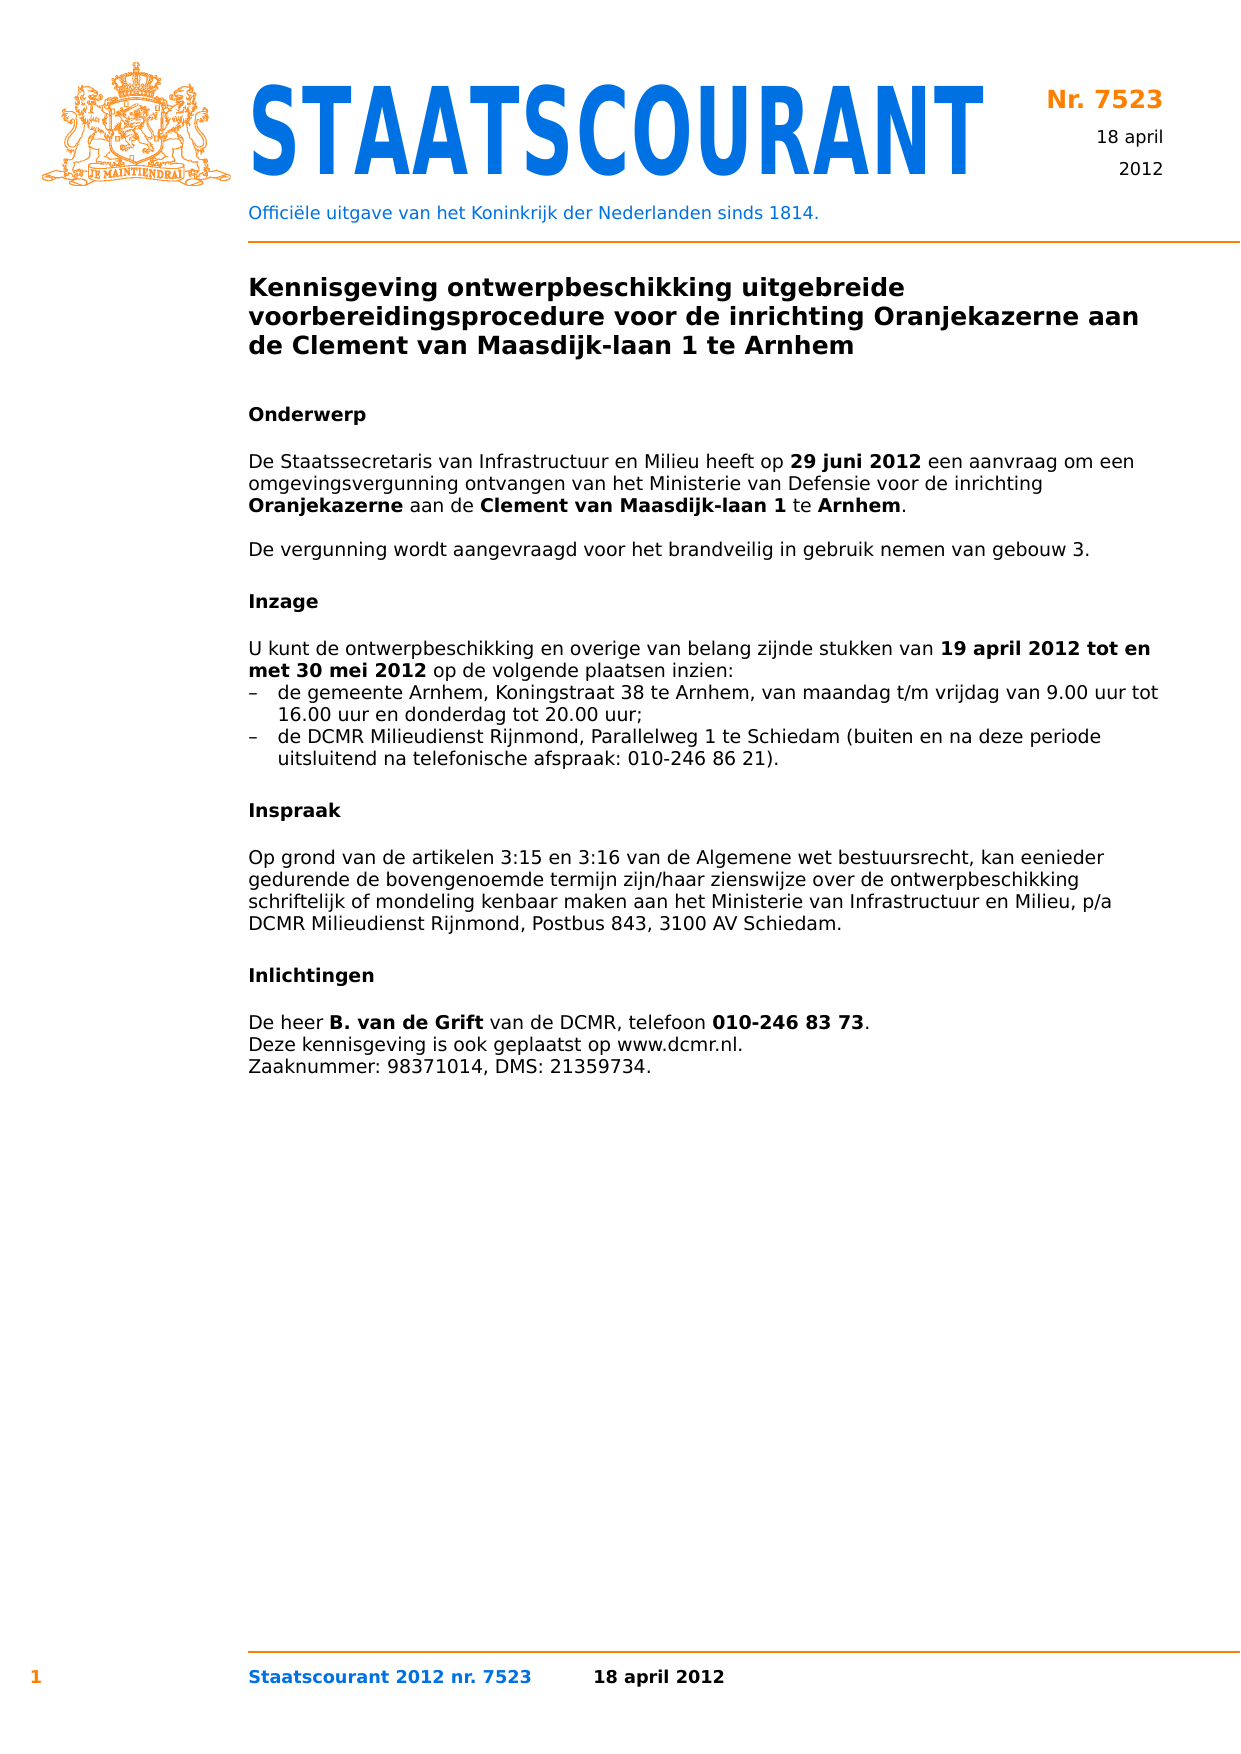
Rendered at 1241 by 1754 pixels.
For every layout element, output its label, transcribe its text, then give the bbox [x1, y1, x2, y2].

picture [41, 62, 231, 186]
table_cell 2012 [998, 153, 1240, 203]
table_header STAATSCOURANT [248, 62, 998, 203]
text – de gemeente Arnhem, Koningstraat 38 te Arnhem, van maandag t/m vrijdag van 9.00 uur tot 16.00 uur en donderdag tot 20.00 uur; [248, 682, 1163, 726]
text U kunt de ontwerpbeschikking en overige van belang zijnde stukken van 19 april 2012 tot en met 30 mei 2012 op de volgende plaatsen inzien: [248, 638, 1163, 682]
text De vergunning wordt aangevraagd voor het brandveilig in gebruik nemen van gebouw 3. [248, 539, 1163, 561]
text Deze kennisgeving is ook geplaatst op www.dcmr.nl. [248, 1034, 1163, 1056]
text Op grond van de artikelen 3:15 en 3:16 van de Algemene wet bestuursrecht, kan eenieder gedurende de bovengenoemde termijn zijn/haar zienswijze over de ontwerpbeschikking schriftelijk of mondeling kenbaar maken aan het Ministerie van Infrastructuur en Milieu, p/a DCMR Milieudienst Rijnmond, Postbus 843, 3100 AV Schiedam. [248, 847, 1163, 935]
subtitle Onderwerp [248, 404, 1163, 426]
subtitle Inspraak [248, 800, 1163, 822]
text De Staatssecretaris van Infrastructuur en Milieu heeft op 29 juni 2012 een aanvraag om een omgevingsvergunning ontvangen van het Ministerie van Defensie voor de inrichting Oranjekazerne aan de Clement van Maasdijk-laan 1 te Arnhem. [248, 451, 1163, 517]
subtitle Inlichtingen [248, 965, 1163, 987]
text De heer B. van de Grift van de DCMR, telefoon 010-246 83 73. [248, 1012, 1163, 1034]
table_header [25, 62, 248, 241]
text Zaaknummer: 98371014, DMS: 21359734. [248, 1056, 1163, 1078]
table_cell 18 april [998, 121, 1240, 153]
subtitle Inzage [248, 591, 1163, 613]
subtitle Kennisgeving ontwerpbeschikking uitgebreide voorbereidingsprocedure voor de inrichting Oranjekazerne aan de Clement van Maasdijk-laan 1 te Arnhem [248, 273, 1163, 361]
table_header Nr. 7523 [998, 62, 1240, 121]
text – de DCMR Milieudienst Rijnmond, Parallelweg 1 te Schiedam (buiten en na deze periode uitsluitend na telefonische afspraak: 010-246 86 21). [248, 726, 1163, 770]
table_cell Officiële uitgave van het Koninkrijk der Nederlanden sinds 1814. [248, 203, 1240, 241]
